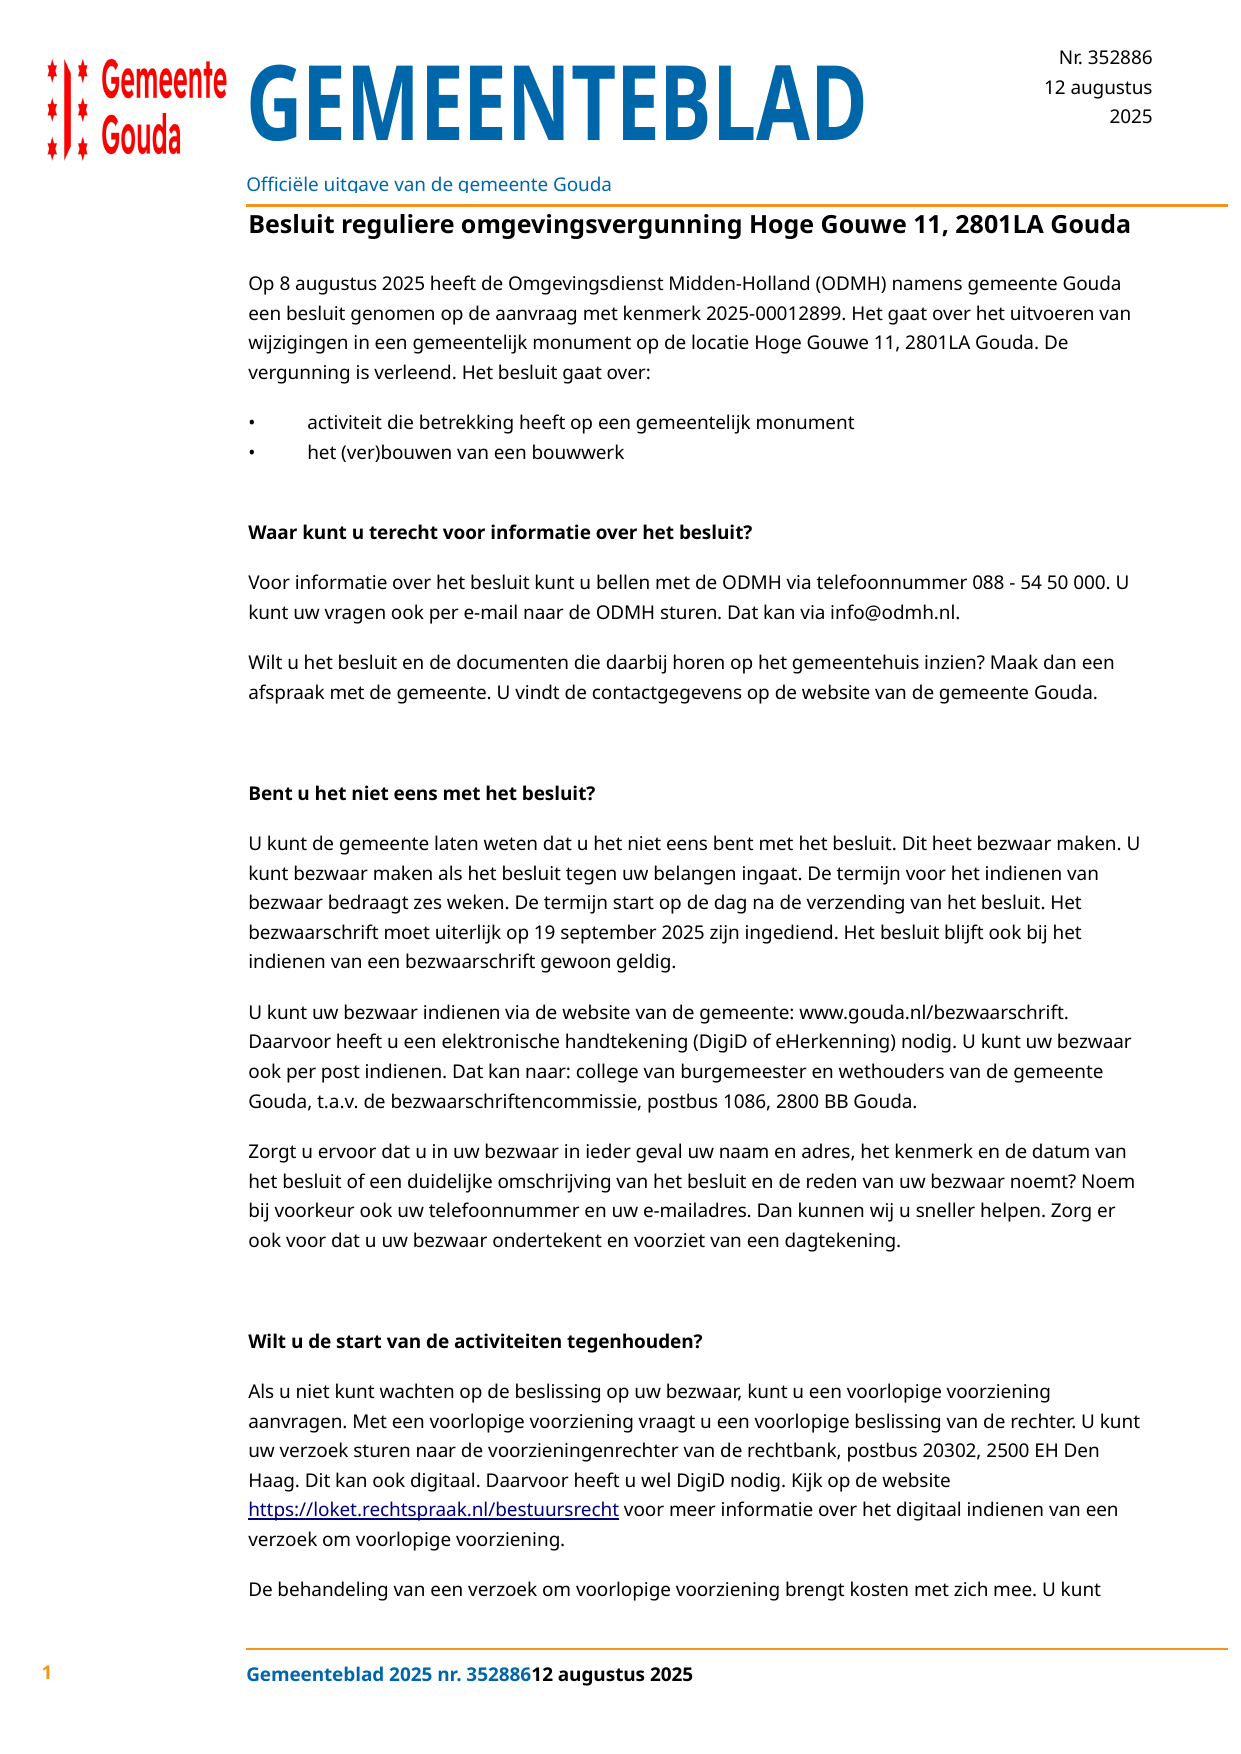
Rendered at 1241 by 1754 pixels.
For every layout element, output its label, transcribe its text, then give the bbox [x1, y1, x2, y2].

text Zorgt u ervoor dat u in uw bezwaar in ieder geval uw naam en adres, het kenmerk en de datum van het besluit of een duidelijke omschrijving van het besluit en de reden van uw bezwaar noemt? Noem bij voorkeur ook uw telefoonnummer en uw e-mailadres. Dan kunnen wij u sneller helpen. Zorg er ook voor dat u uw bezwaar ondertekent en voorziet van een dagtekening. [248, 1138, 1152, 1253]
list activiteit die betrekking heeft op een gemeentelijk monument [248, 409, 1152, 435]
list het (ver)bouwen van een bouwwerk [248, 439, 1152, 465]
text Waar kunt u terecht voor informatie over het besluit? [248, 519, 1152, 545]
text Wilt u het besluit en de documenten die daarbij horen op het gemeentehuis inzien? Maak dan een afspraak met de gemeente. U vindt de contactgegevens op de website van de gemeente Gouda. [248, 649, 1152, 705]
text Wilt u de start van de activiteiten tegenhouden? [248, 1328, 1152, 1353]
picture [41, 47, 231, 172]
text Voor informatie over het besluit kunt u bellen met de ODMH via telefoonnummer 088 - 54 50 000. U kunt uw vragen ook per e-mail naar de ODMH sturen. Dat kan via info@odmh.nl. [248, 569, 1152, 625]
text Als u niet kunt wachten op de beslissing op uw bezwaar, kunt u een voorlopige voorziening aanvragen. Met een voorlopige voorziening vraagt u een voorlopige beslissing van de rechter. U kunt uw verzoek sturen naar de voorzieningenrechter van de rechtbank, postbus 20302, 2500 EH Den Haag. Dit kan ook digitaal. Daarvoor heeft u wel DigiD nodig. Kijk op de website https://loket.rechtspraak.nl/bestuursrecht voor meer informatie over het digitaal indienen van een verzoek om voorlopige voorziening. [248, 1378, 1152, 1552]
text Besluit reguliere omgevingsvergunning Hoge Gouwe 11, 2801LA Gouda [248, 207, 1152, 241]
text U kunt uw bezwaar indienen via de website van de gemeente: www.gouda.nl/bezwaarschrift. Daarvoor heeft u een elektronische handtekening (DigiD of eHerkenning) nodig. U kunt uw bezwaar ook per post indienen. Dat kan naar: college van burgemeester en wethouders van de gemeente Gouda, t.a.v. de bezwaarschriftencommissie, postbus 1086, 2800 BB Gouda. [248, 999, 1152, 1113]
text De behandeling van een verzoek om voorlopige voorziening brengt kosten met zich mee. U kunt [248, 1577, 1152, 1602]
text Op 8 augustus 2025 heeft de Omgevingsdienst Midden-Holland (ODMH) namens gemeente Gouda een besluit genomen op de aanvraag met kenmerk 2025-00012899. Het gaat over het uitvoeren van wijzigingen in een gemeentelijk monument op de locatie Hoge Gouwe 11, 2801LA Gouda. De vergunning is verleend. Het besluit gaat over: [248, 270, 1152, 385]
text Bent u het niet eens met het besluit? [248, 780, 1152, 806]
text U kunt de gemeente laten weten dat u het niet eens bent met het besluit. Dit heet bezwaar maken. U kunt bezwaar maken als het besluit tegen uw belangen ingaat. De termijn voor het indienen van bezwaar bedraagt zes weken. De termijn start op de dag na de verzending van het besluit. Het bezwaarschrift moet uiterlijk op 19 september 2025 zijn ingediend. Het besluit blijft ook bij het indienen van een bezwaarschrift gewoon geldig. [248, 830, 1152, 974]
